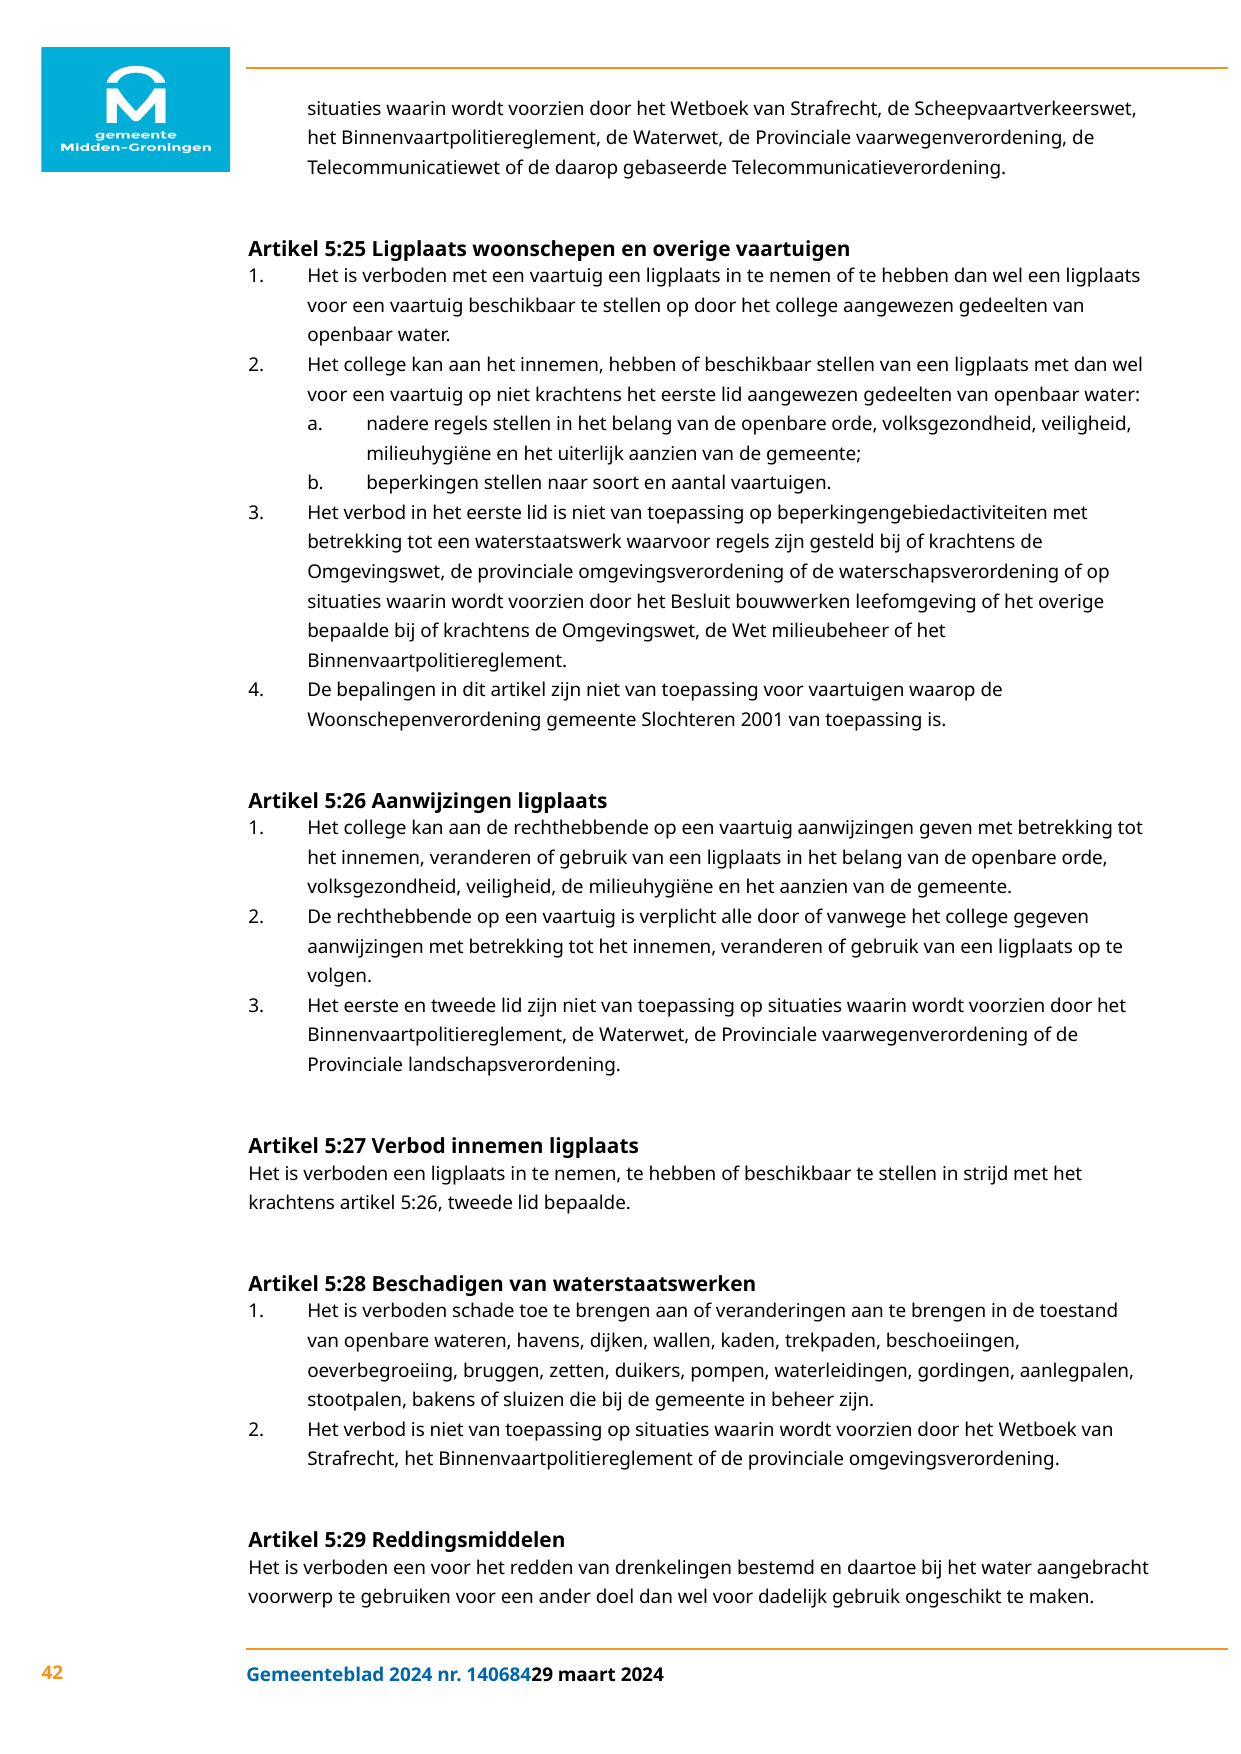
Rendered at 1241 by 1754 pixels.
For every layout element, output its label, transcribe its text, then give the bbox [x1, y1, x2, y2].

list De rechthebbende op een vaartuig is verplicht alle door of vanwege het college gegeven aanwijzingen met betrekking tot het innemen, veranderen of gebruik van een ligplaats op te volgen. [248, 903, 1152, 988]
list nadere regels stellen in het belang van de openbare orde, volksgezondheid, veiligheid, milieuhygiëne en het uiterlijk aanzien van de gemeente; [307, 410, 1152, 466]
list situaties waarin wordt voorzien door het Wetboek van Strafrecht, de Scheepvaartverkeerswet, het Binnenvaartpolitiereglement, de Waterwet, de Provinciale vaarwegenverordening, de Telecommunicatiewet of de daarop gebaseerde Telecommunicatieverordening. [248, 95, 1152, 180]
list Het college kan aan de rechthebbende op een vaartuig aanwijzingen geven met betrekking tot het innemen, veranderen of gebruik van een ligplaats in het belang van de openbare orde, volksgezondheid, veiligheid, de milieuhygiëne en het aanzien van de gemeente. [248, 814, 1152, 899]
text Artikel 5:25 Ligplaats woonschepen en overige vaartuigen [248, 234, 1152, 262]
list Het eerste en tweede lid zijn niet van toepassing op situaties waarin wordt voorzien door het Binnenvaartpolitiereglement, de Waterwet, de Provinciale vaarwegenverordening of de Provinciale landschapsverordening. [248, 992, 1152, 1077]
list Het verbod in het eerste lid is niet van toepassing op beperkingengebiedactiviteiten met betrekking tot een waterstaatswerk waarvoor regels zijn gesteld bij of krachtens de Omgevingswet, de provinciale omgevingsverordening of de waterschapsverordening of op situaties waarin wordt voorzien door het Besluit bouwwerken leefomgeving of het overige bepaalde bij of krachtens de Omgevingswet, de Wet milieubeheer of het Binnenvaartpolitiereglement. [248, 499, 1152, 673]
list Het is verboden met een vaartuig een ligplaats in te nemen of te hebben dan wel een ligplaats voor een vaartuig beschikbaar te stellen op door het college aangewezen gedeelten van openbaar water. [248, 262, 1152, 347]
text Artikel 5:28 Beschadigen van waterstaatswerken [248, 1269, 1152, 1298]
text Artikel 5:27 Verbod innemen ligplaats [248, 1131, 1152, 1160]
list Het is verboden schade toe te brengen aan of veranderingen aan te brengen in de toestand van openbare wateren, havens, dijken, wallen, kaden, trekpaden, beschoeiingen, oeverbegroeiing, bruggen, zetten, duikers, pompen, waterleidingen, gordingen, aanlegpalen, stootpalen, bakens of sluizen die bij de gemeente in beheer zijn. [248, 1298, 1152, 1412]
text Artikel 5:29 Reddingsmiddelen [248, 1526, 1152, 1554]
picture [107, 89, 165, 122]
text Artikel 5:26 Aanwijzingen ligplaats [248, 786, 1152, 814]
list beperkingen stellen naar soort en aantal vaartuigen. [307, 469, 1152, 495]
text Het is verboden een ligplaats in te nemen, te hebben of beschikbaar te stellen in strijd met het krachtens artikel 5:26, tweede lid bepaalde. [248, 1160, 1152, 1215]
list De bepalingen in dit artikel zijn niet van toepassing voor vaartuigen waarop de Woonschepenverordening gemeente Slochteren 2001 van toepassing is. [248, 677, 1152, 732]
list Het college kan aan het innemen, hebben of beschikbaar stellen van een ligplaats met dan wel voor een vaartuig op niet krachtens het eerste lid aangewezen gedeelten van openbaar water: [248, 351, 1152, 406]
picture [108, 66, 164, 82]
picture [184, 146, 190, 153]
text Het is verboden een voor het redden van drenkelingen bestemd en daartoe bij het water aangebracht voorwerp te gebruiken voor een ander doel dan wel voor dadelijk gebruik ongeschikt te maken. [248, 1554, 1152, 1609]
list Het verbod is niet van toepassing op situaties waarin wordt voorzien door het Wetboek van Strafrecht, het Binnenvaartpolitiereglement of de provinciale omgevingsverordening. [248, 1416, 1152, 1471]
